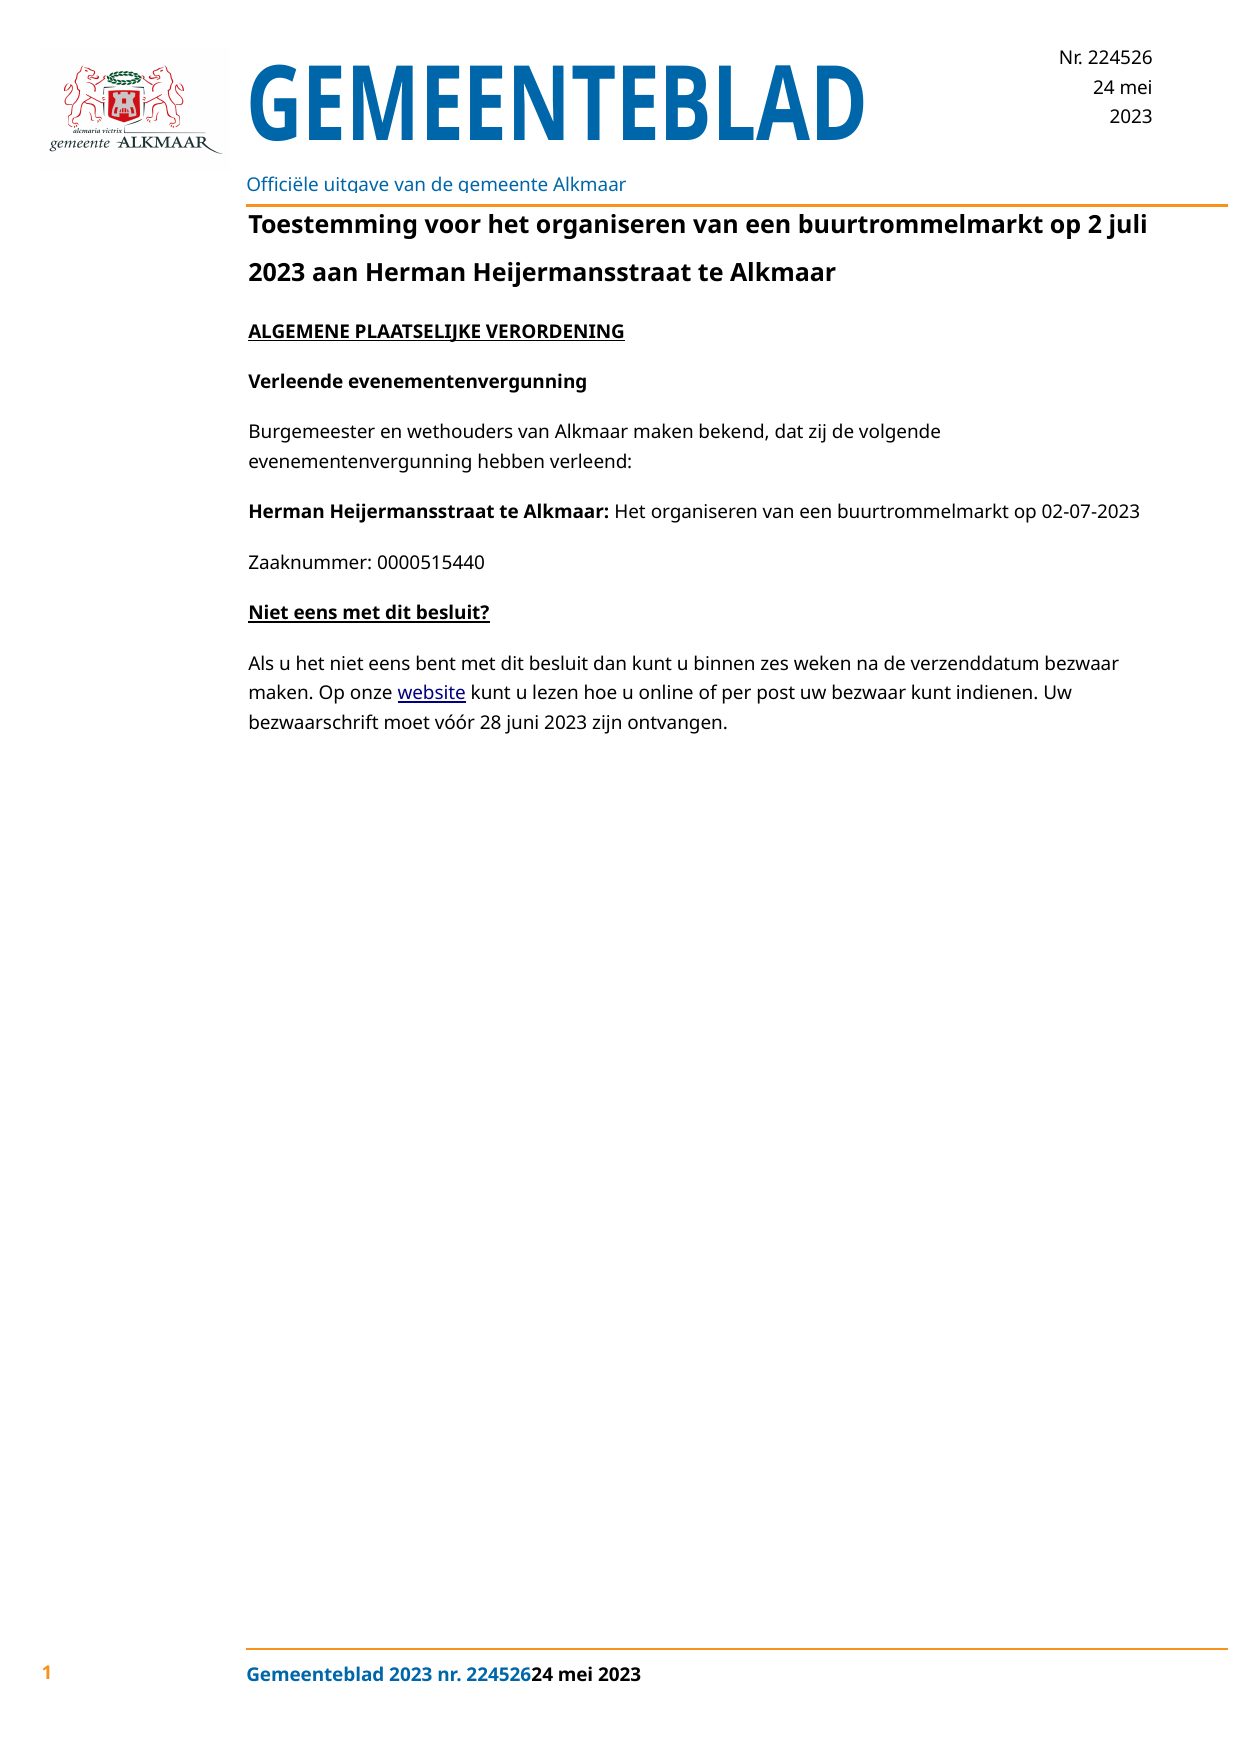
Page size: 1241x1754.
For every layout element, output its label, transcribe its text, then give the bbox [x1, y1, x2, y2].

text Herman Heijermansstraat te Alkmaar: Het organiseren van een buurtrommelmarkt op 02-07-2023 [248, 499, 1152, 524]
text Burgemeester en wethouders van Alkmaar maken bekend, dat zij de volgende evenementenvergunning hebben verleend: [248, 419, 1152, 474]
text Zaaknummer: 0000515440 [248, 549, 1152, 575]
text Toestemming voor het organiseren van een buurtrommelmarkt op 2 juli 2023 aan Herman Heijermansstraat te Alkmaar [248, 207, 1152, 288]
text Als u het niet eens bent met dit besluit dan kunt u binnen zes weken na de verzenddatum bezwaar maken. Op onze website kunt u lezen hoe u online of per post uw bezwaar kunt indienen. Uw bezwaarschrift moet vóór 28 juni 2023 zijn ontvangen. [248, 650, 1152, 735]
picture [41, 47, 231, 172]
text Verleende evenementenvergunning [248, 368, 1152, 394]
text Niet eens met dit besluit? [248, 599, 1152, 625]
text ALGEMENE PLAATSELIJKE VERORDENING [248, 318, 1152, 344]
